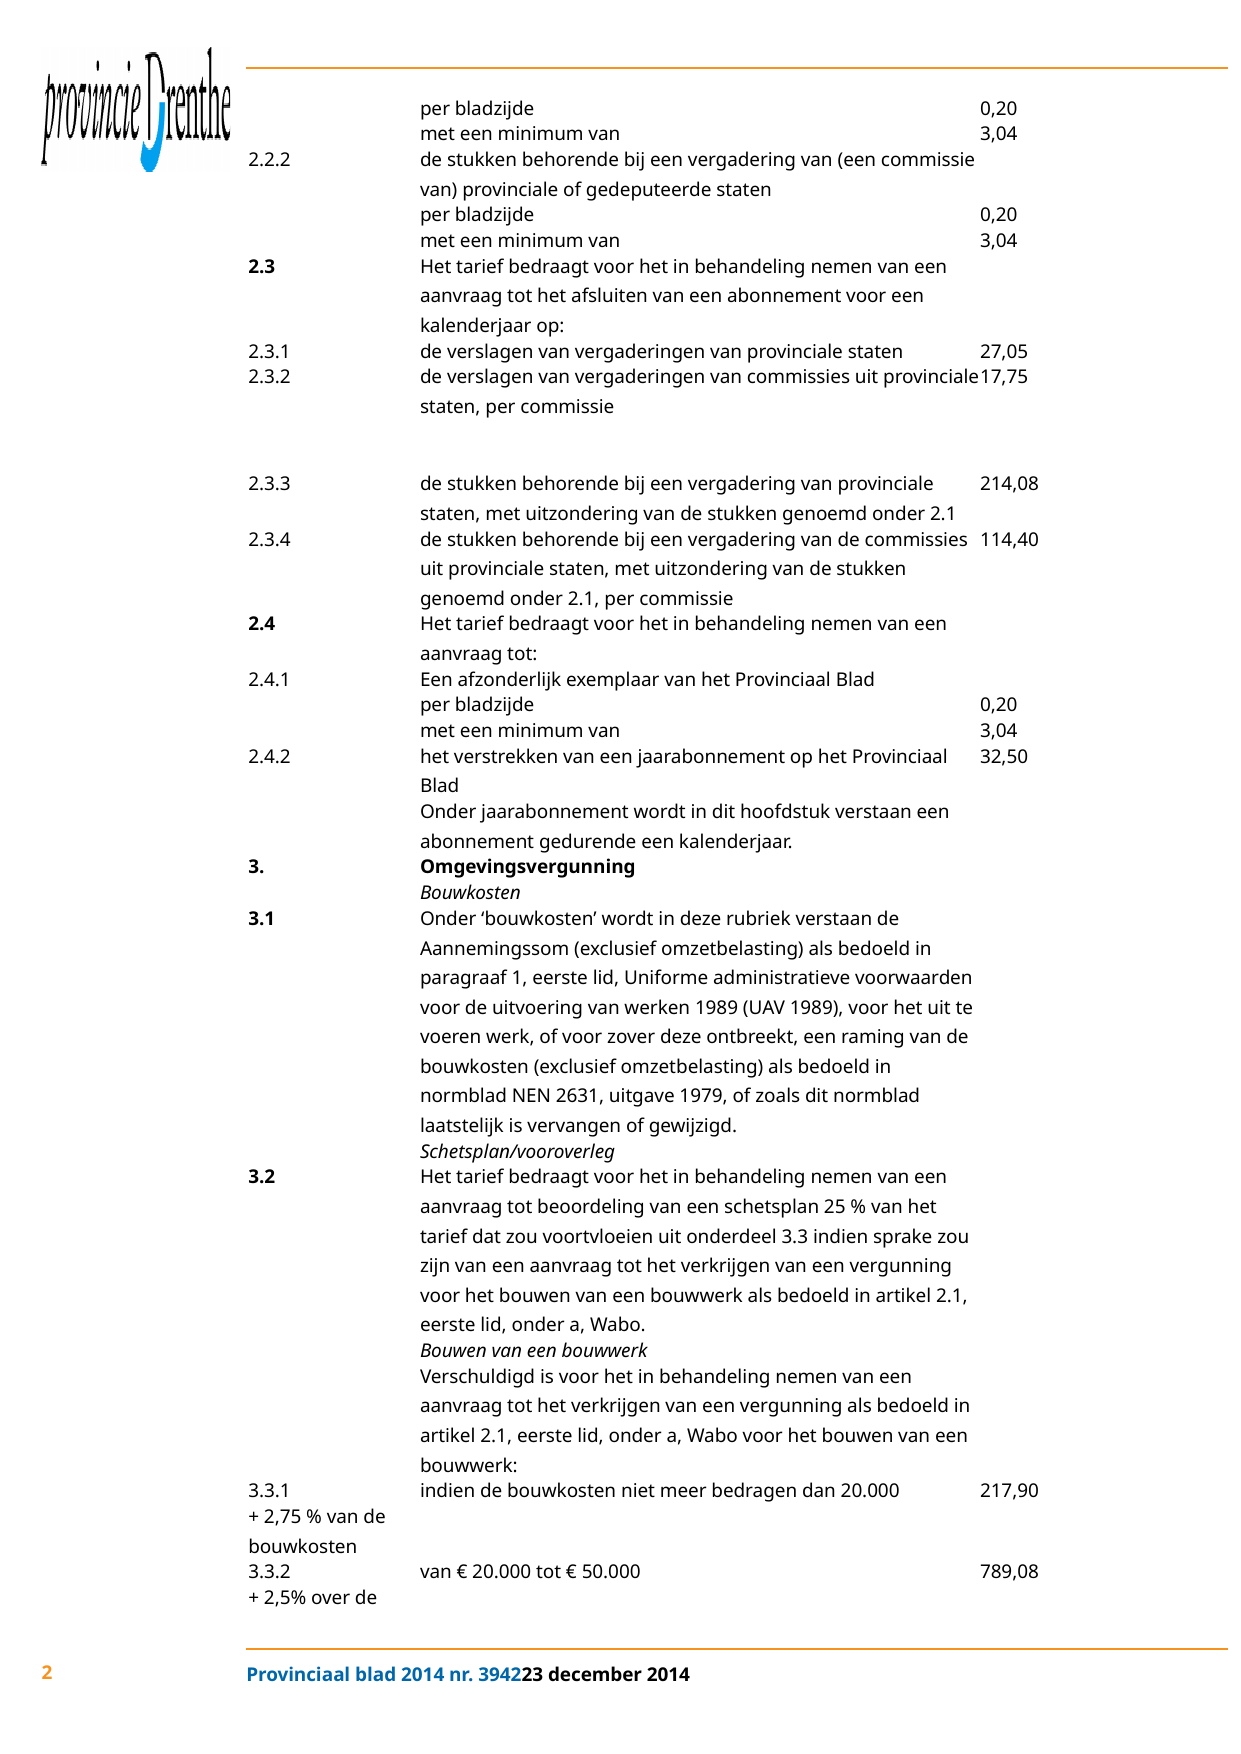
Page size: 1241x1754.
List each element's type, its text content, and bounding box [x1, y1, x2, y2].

table_cell 3.3.2 [248, 1559, 420, 1584]
table_cell [980, 799, 1152, 854]
table_cell [980, 1363, 1152, 1478]
table_cell 114,40 [980, 526, 1152, 611]
table_cell Schetsplan/vooroverleg [420, 1138, 980, 1164]
table_cell 3,04 [980, 121, 1152, 146]
table_cell 2.4 [248, 611, 420, 666]
table_cell per bladzijde [420, 202, 980, 227]
table_cell Een afzonderlijk exemplaar van het Provinciaal Blad [420, 666, 980, 692]
table_cell 3,04 [980, 718, 1152, 743]
table_header 214,08 [980, 470, 1152, 526]
table_cell het verstrekken van een jaarabonnement op het Provinciaal Blad [420, 743, 980, 798]
table_cell [980, 611, 1152, 666]
table_cell 2.3.1 [248, 338, 420, 364]
table_cell 27,05 [980, 338, 1152, 364]
table_cell [248, 121, 420, 146]
table_cell de stukken behorende bij een vergadering van (een commissie van) provinciale of gedeputeerde staten [420, 146, 980, 202]
table_header 2.3.3 [248, 470, 420, 526]
table_cell 3.1 [248, 905, 420, 1138]
table_cell Het tarief bedraagt voor het in behandeling nemen van een aanvraag tot het afsluiten van een abonnement voor een kalenderjaar op: [420, 253, 980, 338]
table_cell [980, 854, 1152, 879]
table_cell 217,90 [980, 1478, 1152, 1503]
table_cell + 2,5% over de [248, 1584, 420, 1610]
table_cell 2.4.2 [248, 743, 420, 798]
table_cell [248, 1363, 420, 1478]
table_cell 3.3.1 [248, 1478, 420, 1503]
table_cell per bladzijde [420, 95, 980, 121]
table_cell [248, 880, 420, 905]
table_cell 2.3.2 [248, 364, 420, 419]
picture [41, 47, 231, 172]
table_cell 789,08 [980, 1559, 1152, 1584]
table_cell de verslagen van vergaderingen van provinciale staten [420, 338, 980, 364]
table_cell Bouwen van een bouwwerk [420, 1338, 980, 1363]
table_cell Omgevingsvergunning [420, 854, 980, 879]
table_cell 2.3.4 [248, 526, 420, 611]
table_cell 3.2 [248, 1164, 420, 1337]
table_cell [248, 718, 420, 743]
table_cell [980, 253, 1152, 338]
table_cell per bladzijde [420, 692, 980, 717]
table_cell Onder jaarabonnement wordt in dit hoofdstuk verstaan een abonnement gedurende een kalenderjaar. [420, 799, 980, 854]
table_cell indien de bouwkosten niet meer bedragen dan 20.000 [420, 1478, 980, 1503]
table_cell [980, 146, 1152, 202]
table_cell Bouwkosten [420, 880, 980, 905]
table_cell Het tarief bedraagt voor het in behandeling nemen van een aanvraag tot beoordeling van een schetsplan 25 % van het tarief dat zou voortvloeien uit onderdeel 3.3 indien sprake zou zijn van een aanvraag tot het verkrijgen van een vergunning voor het bouwen van een bouwwerk als bedoeld in artikel 2.1, eerste lid, onder a, Wabo. [420, 1164, 980, 1337]
table_cell 2.4.1 [248, 666, 420, 692]
table_cell 2.2.2 [248, 146, 420, 202]
table_cell met een minimum van [420, 718, 980, 743]
table_cell [980, 1338, 1152, 1363]
table_cell Verschuldigd is voor het in behandeling nemen van een aanvraag tot het verkrijgen van een vergunning als bedoeld in artikel 2.1, eerste lid, onder a, Wabo voor het bouwen van een bouwwerk: [420, 1363, 980, 1478]
table_cell [248, 692, 420, 717]
table_cell 3. [248, 854, 420, 879]
table_cell [980, 880, 1152, 905]
table_cell [248, 202, 420, 227]
table_cell [248, 95, 420, 121]
table_cell + 2,75 % van de bouwkosten [248, 1503, 420, 1559]
table_cell [980, 905, 1152, 1138]
table_cell [248, 799, 420, 854]
table_header de stukken behorende bij een vergadering van provinciale staten, met uitzondering van de stukken genoemd onder 2.1 [420, 470, 980, 526]
table_cell met een minimum van [420, 227, 980, 253]
table_cell 0,20 [980, 692, 1152, 717]
table_cell van € 20.000 tot € 50.000 [420, 1559, 980, 1584]
table_cell [248, 1338, 420, 1363]
table_cell [980, 666, 1152, 692]
table_cell Het tarief bedraagt voor het in behandeling nemen van een aanvraag tot: [420, 611, 980, 666]
table_cell de stukken behorende bij een vergadering van de commissies uit provinciale staten, met uitzondering van de stukken genoemd onder 2.1, per commissie [420, 526, 980, 611]
table_cell 32,50 [980, 743, 1152, 798]
table_cell [248, 227, 420, 253]
table_cell [980, 1138, 1152, 1164]
table_cell 0,20 [980, 95, 1152, 121]
table_cell 3,04 [980, 227, 1152, 253]
table_cell [248, 1138, 420, 1164]
table_cell [980, 1164, 1152, 1337]
table_cell 0,20 [980, 202, 1152, 227]
table_cell 2.3 [248, 253, 420, 338]
table_cell Onder ‘bouwkosten’ wordt in deze rubriek verstaan de Aannemingssom (exclusief omzetbelasting) als bedoeld in paragraaf 1, eerste lid, Uniforme administratieve voorwaarden voor de uitvoering van werken 1989 (UAV 1989), voor het uit te voeren werk, of voor zover deze ontbreekt, een raming van de bouwkosten (exclusief omzetbelasting) als bedoeld in normblad NEN 2631, uitgave 1979, of zoals dit normblad laatstelijk is vervangen of gewijzigd. [420, 905, 980, 1138]
table_cell met een minimum van [420, 121, 980, 146]
table_cell 17,75 [980, 364, 1152, 419]
table_cell de verslagen van vergaderingen van commissies uit provinciale staten, per commissie [420, 364, 980, 419]
